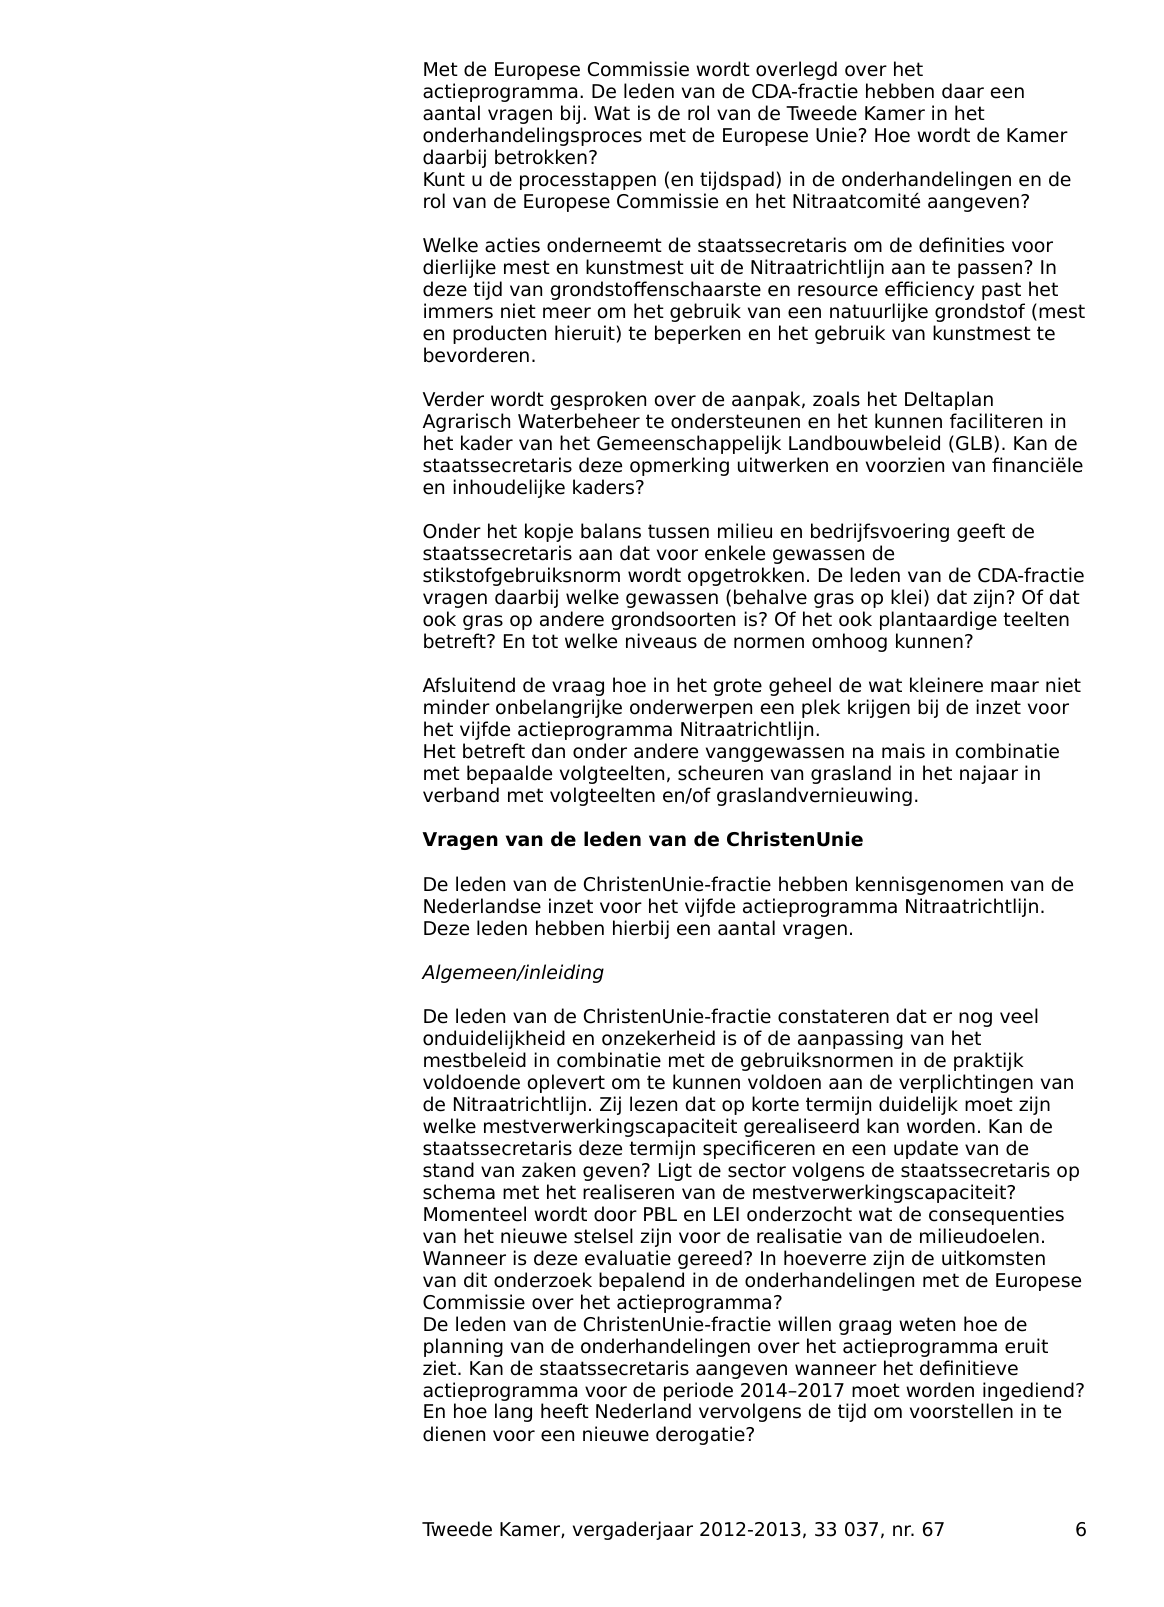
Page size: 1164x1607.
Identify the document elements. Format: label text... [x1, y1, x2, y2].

text Met de Europese Commissie wordt overlegd over het actieprogramma. De leden van de CDA-fractie hebben daar een aantal vragen bij. Wat is de rol van de Tweede Kamer in het onderhandelingsproces met de Europese Unie? Hoe wordt de Kamer daarbij betrokken? [422, 59, 1087, 169]
text Verder wordt gesproken over de aanpak, zoals het Deltaplan Agrarisch Waterbeheer te ondersteunen en het kunnen faciliteren in het kader van het Gemeenschappelijk Landbouwbeleid (GLB). Kan de staatssecretaris deze opmerking uitwerken en voorzien van financiële en inhoudelijke kaders? [422, 389, 1087, 499]
text Afsluitend de vraag hoe in het grote geheel de wat kleinere maar niet minder onbelangrijke onderwerpen een plek krijgen bij de inzet voor het vijfde actieprogramma Nitraatrichtlijn. [422, 675, 1087, 741]
text Welke acties onderneemt de staatssecretaris om de definities voor dierlijke mest en kunstmest uit de Nitraatrichtlijn aan te passen? In deze tijd van grondstoffenschaarste en resource efficiency past het immers niet meer om het gebruik van een natuurlijke grondstof (mest en producten hieruit) te beperken en het gebruik van kunstmest te bevorderen. [422, 235, 1087, 367]
text De leden van de ChristenUnie-fractie constateren dat er nog veel onduidelijkheid en onzekerheid is of de aanpassing van het mestbeleid in combinatie met de gebruiksnormen in de praktijk voldoende oplevert om te kunnen voldoen aan de verplichtingen van de Nitraatrichtlijn. Zij lezen dat op korte termijn duidelijk moet zijn welke mestverwerkingscapaciteit gerealiseerd kan worden. Kan de staatssecretaris deze termijn specificeren en een update van de stand van zaken geven? Ligt de sector volgens de staatssecretaris op schema met het realiseren van de mestverwerkingscapaciteit? [422, 1006, 1087, 1204]
text Het betreft dan onder andere vanggewassen na mais in combinatie met bepaalde volgteelten, scheuren van grasland in het najaar in verband met volgteelten en/of graslandvernieuwing. [422, 741, 1087, 807]
text Onder het kopje balans tussen milieu en bedrijfsvoering geeft de staatssecretaris aan dat voor enkele gewassen de stikstofgebruiksnorm wordt opgetrokken. De leden van de CDA-fractie vragen daarbij welke gewassen (behalve gras op klei) dat zijn? Of dat ook gras op andere grondsoorten is? Of het ook plantaardige teelten betreft? En tot welke niveaus de normen omhoog kunnen? [422, 521, 1087, 653]
text Kunt u de processtappen (en tijdspad) in de onderhandelingen en de rol van de Europese Commissie en het Nitraatcomité aangeven? [422, 169, 1087, 213]
subtitle Vragen van de leden van de ChristenUnie [422, 829, 1087, 851]
text De leden van de ChristenUnie-fractie hebben kennisgenomen van de Nederlandse inzet voor het vijfde actieprogramma Nitraatrichtlijn. Deze leden hebben hierbij een aantal vragen. [422, 873, 1087, 939]
text Momenteel wordt door PBL en LEI onderzocht wat de consequenties van het nieuwe stelsel zijn voor de realisatie van de milieudoelen. Wanneer is deze evaluatie gereed? In hoeverre zijn de uitkomsten van dit onderzoek bepalend in de onderhandelingen met de Europese Commissie over het actieprogramma? [422, 1204, 1087, 1313]
subtitle Algemeen/inleiding [422, 962, 1087, 984]
text De leden van de ChristenUnie-fractie willen graag weten hoe de planning van de onderhandelingen over het actieprogramma eruit ziet. Kan de staatssecretaris aangeven wanneer het definitieve actieprogramma voor de periode 2014–2017 moet worden ingediend? En hoe lang heeft Nederland vervolgens de tijd om voorstellen in te dienen voor een nieuwe derogatie? [422, 1313, 1087, 1445]
